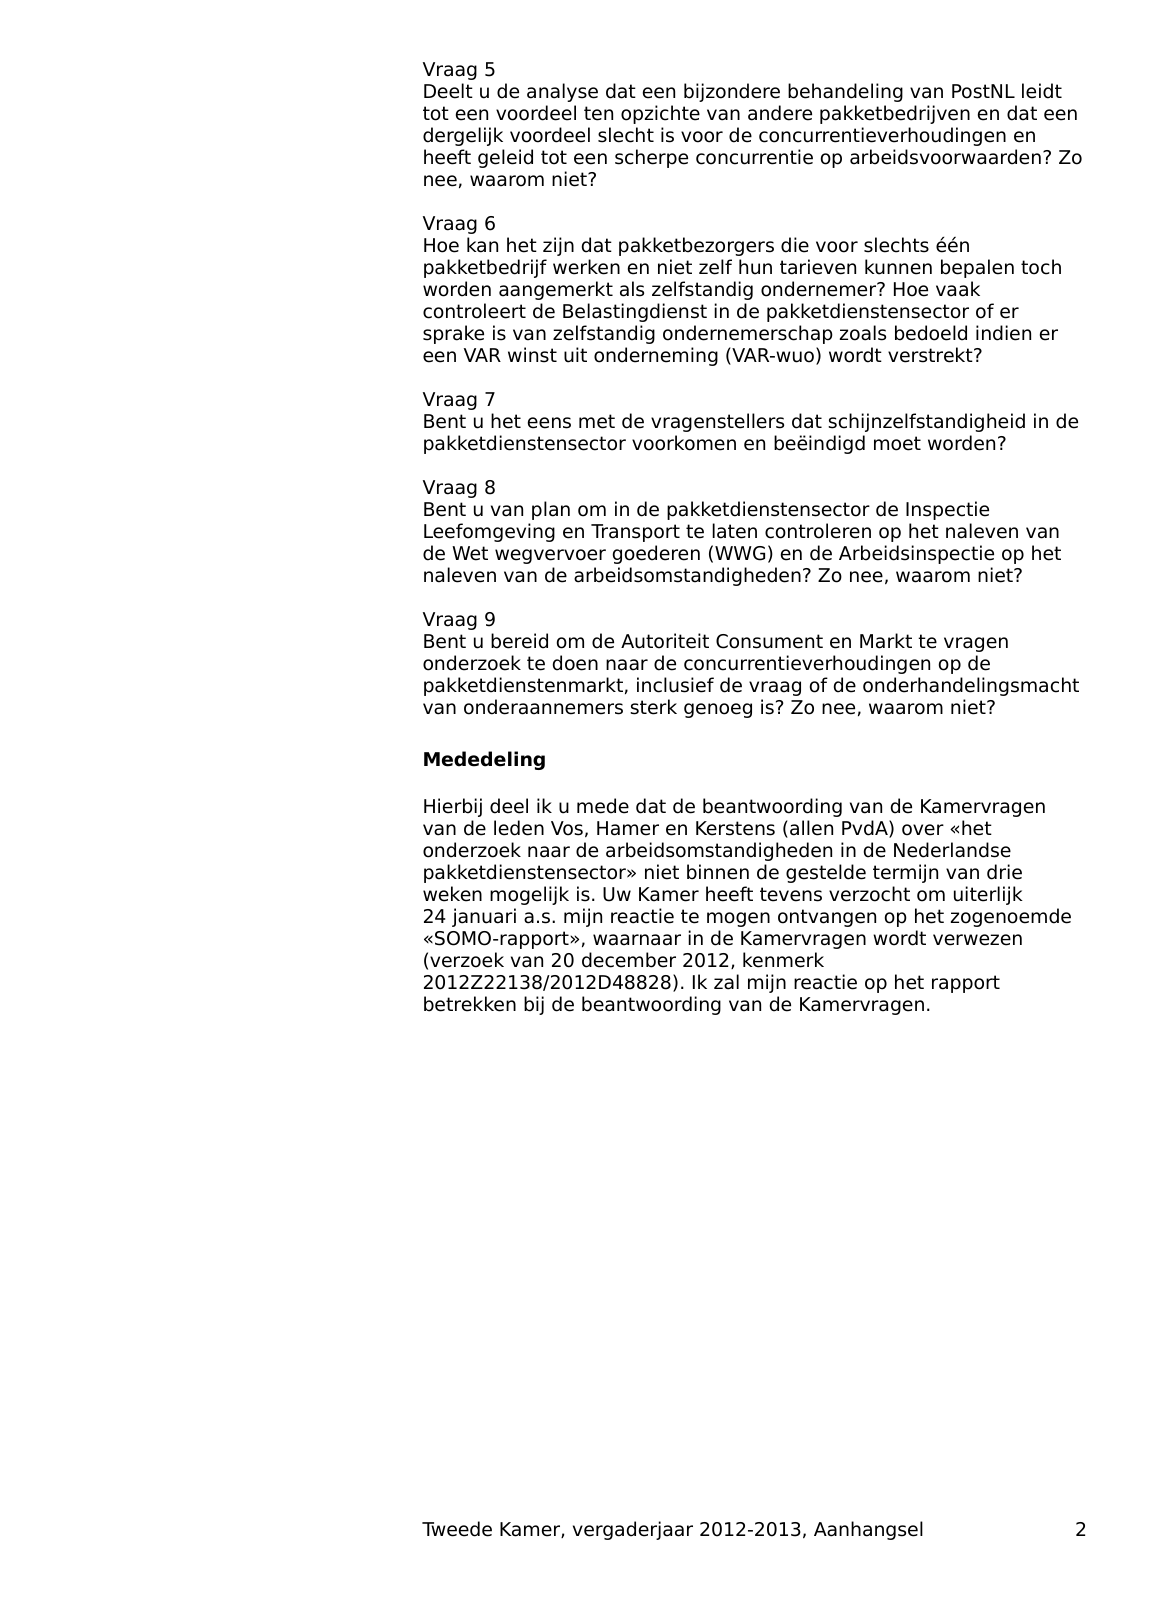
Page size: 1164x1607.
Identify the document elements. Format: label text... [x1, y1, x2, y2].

text Vraag 6 [422, 213, 1087, 235]
text Vraag 9 [422, 609, 1087, 631]
text Vraag 5 [422, 59, 1087, 81]
text Bent u het eens met de vragenstellers dat schijnzelfstandigheid in de pakketdienstensector voorkomen en beëindigd moet worden? [422, 411, 1087, 455]
text Vraag 7 [422, 389, 1087, 411]
text Bent u van plan om in de pakketdienstensector de Inspectie Leefomgeving en Transport te laten controleren op het naleven van de Wet wegvervoer goederen (WWG) en de Arbeidsinspectie op het naleven van de arbeidsomstandigheden? Zo nee, waarom niet? [422, 499, 1087, 587]
text Deelt u de analyse dat een bijzondere behandeling van PostNL leidt tot een voordeel ten opzichte van andere pakketbedrijven en dat een dergelijk voordeel slecht is voor de concurrentieverhoudingen en heeft geleid tot een scherpe concurrentie op arbeidsvoorwaarden? Zo nee, waarom niet? [422, 81, 1087, 191]
text Bent u bereid om de Autoriteit Consument en Markt te vragen onderzoek te doen naar de concurrentieverhoudingen op de pakketdienstenmarkt, inclusief de vraag of de onderhandelingsmacht van onderaannemers sterk genoeg is? Zo nee, waarom niet? [422, 631, 1087, 719]
text Hierbij deel ik u mede dat de beantwoording van de Kamervragen van de leden Vos, Hamer en Kerstens (allen PvdA) over «het onderzoek naar de arbeidsomstandigheden in de Nederlandse pakketdienstensector» niet binnen de gestelde termijn van drie weken mogelijk is. Uw Kamer heeft tevens verzocht om uiterlijk 24 januari a.s. mijn reactie te mogen ontvangen op het zogenoemde «SOMO-rapport», waarnaar in de Kamervragen wordt verwezen (verzoek van 20 december 2012, kenmerk 2012Z22138/2012D48828). Ik zal mijn reactie op het rapport betrekken bij de beantwoording van de Kamervragen. [422, 796, 1087, 1016]
subtitle Mededeling [422, 749, 1087, 771]
text Vraag 8 [422, 477, 1087, 499]
text Hoe kan het zijn dat pakketbezorgers die voor slechts één pakketbedrijf werken en niet zelf hun tarieven kunnen bepalen toch worden aangemerkt als zelfstandig ondernemer? Hoe vaak controleert de Belastingdienst in de pakketdienstensector of er sprake is van zelfstandig ondernemerschap zoals bedoeld indien er een VAR winst uit onderneming (VAR-wuo) wordt verstrekt? [422, 235, 1087, 367]
